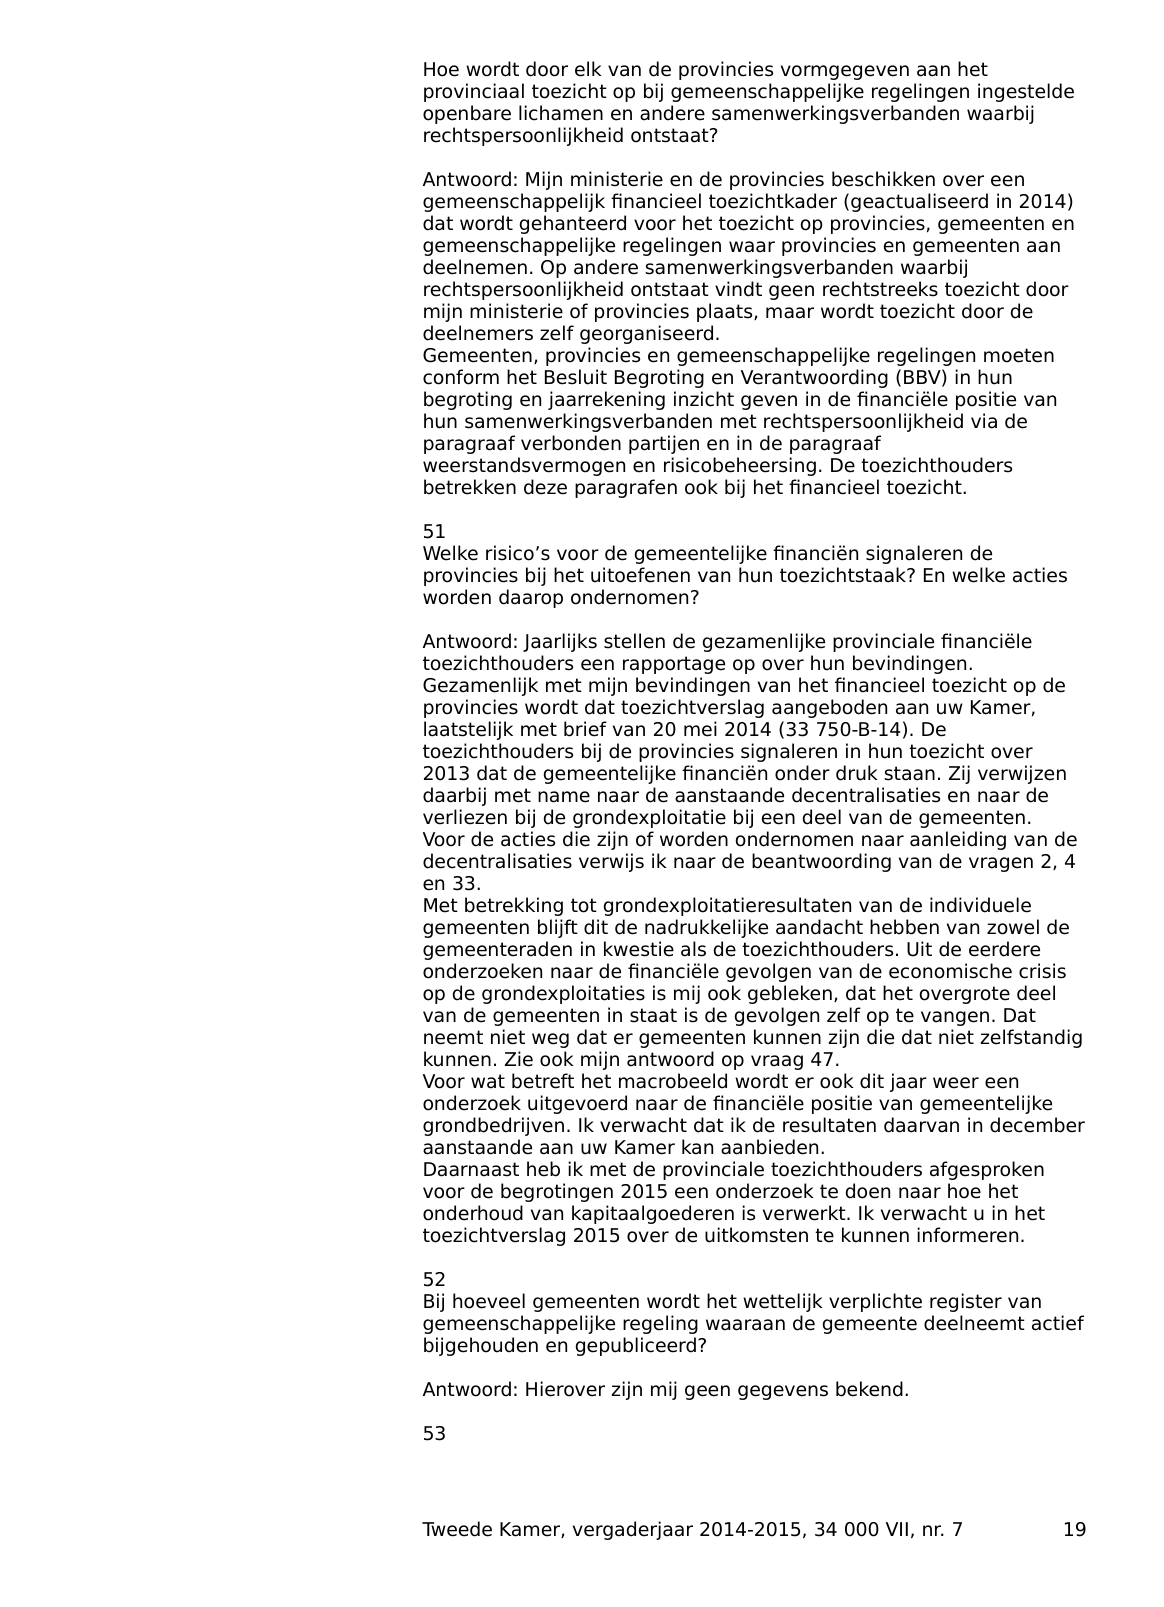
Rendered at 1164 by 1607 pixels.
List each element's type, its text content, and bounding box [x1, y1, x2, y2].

text Antwoord: Hierover zijn mij geen gegevens bekend. [422, 1379, 1087, 1401]
text Antwoord: Mijn ministerie en de provincies beschikken over een gemeenschappelijk financieel toezichtkader (geactualiseerd in 2014) dat wordt gehanteerd voor het toezicht op provincies, gemeenten en gemeenschappelijke regelingen waar provincies en gemeenten aan deelnemen. Op andere samenwerkingsverbanden waarbij rechtspersoonlijkheid ontstaat vindt geen rechtstreeks toezicht door mijn ministerie of provincies plaats, maar wordt toezicht door de deelnemers zelf georganiseerd. [422, 169, 1087, 345]
text Voor de acties die zijn of worden ondernomen naar aanleiding van de decentralisaties verwijs ik naar de beantwoording van de vragen 2, 4 en 33. [422, 829, 1087, 895]
text Daarnaast heb ik met de provinciale toezichthouders afgesproken voor de begrotingen 2015 een onderzoek te doen naar hoe het onderhoud van kapitaalgoederen is verwerkt. Ik verwacht u in het toezichtverslag 2015 over de uitkomsten te kunnen informeren. [422, 1159, 1087, 1247]
text Met betrekking tot grondexploitatieresultaten van de individuele gemeenten blijft dit de nadrukkelijke aandacht hebben van zowel de gemeenteraden in kwestie als de toezichthouders. Uit de eerdere onderzoeken naar de financiële gevolgen van de economische crisis op de grondexploitaties is mij ook gebleken, dat het overgrote deel van de gemeenten in staat is de gevolgen zelf op te vangen. Dat neemt niet weg dat er gemeenten kunnen zijn die dat niet zelfstandig kunnen. Zie ook mijn antwoord op vraag 47. [422, 895, 1087, 1071]
text Bij hoeveel gemeenten wordt het wettelijk verplichte register van gemeenschappelijke regeling waaraan de gemeente deelneemt actief bijgehouden en gepubliceerd? [422, 1291, 1087, 1357]
text Antwoord: Jaarlijks stellen de gezamenlijke provinciale financiële toezichthouders een rapportage op over hun bevindingen. Gezamenlijk met mijn bevindingen van het financieel toezicht op de provincies wordt dat toezichtverslag aangeboden aan uw Kamer, laatstelijk met brief van 20 mei 2014 (33 750-B-14). De toezichthouders bij de provincies signaleren in hun toezicht over 2013 dat de gemeentelijke financiën onder druk staan. Zij verwijzen daarbij met name naar de aanstaande decentralisaties en naar de verliezen bij de grondexploitatie bij een deel van de gemeenten. [422, 631, 1087, 829]
text Welke risico’s voor de gemeentelijke financiën signaleren de provincies bij het uitoefenen van hun toezichtstaak? En welke acties worden daarop ondernomen? [422, 543, 1087, 609]
text Voor wat betreft het macrobeeld wordt er ook dit jaar weer een onderzoek uitgevoerd naar de financiële positie van gemeentelijke grondbedrijven. Ik verwacht dat ik de resultaten daarvan in december aanstaande aan uw Kamer kan aanbieden. [422, 1071, 1087, 1159]
text 53 [422, 1423, 1087, 1445]
text 51 [422, 521, 1087, 543]
text Gemeenten, provincies en gemeenschappelijke regelingen moeten conform het Besluit Begroting en Verantwoording (BBV) in hun begroting en jaarrekening inzicht geven in de financiële positie van hun samenwerkingsverbanden met rechtspersoonlijkheid via de paragraaf verbonden partijen en in de paragraaf weerstandsvermogen en risicobeheersing. De toezichthouders betrekken deze paragrafen ook bij het financieel toezicht. [422, 345, 1087, 499]
text Hoe wordt door elk van de provincies vormgegeven aan het provinciaal toezicht op bij gemeenschappelijke regelingen ingestelde openbare lichamen en andere samenwerkingsverbanden waarbij rechtspersoonlijkheid ontstaat? [422, 59, 1087, 147]
text 52 [422, 1269, 1087, 1291]
